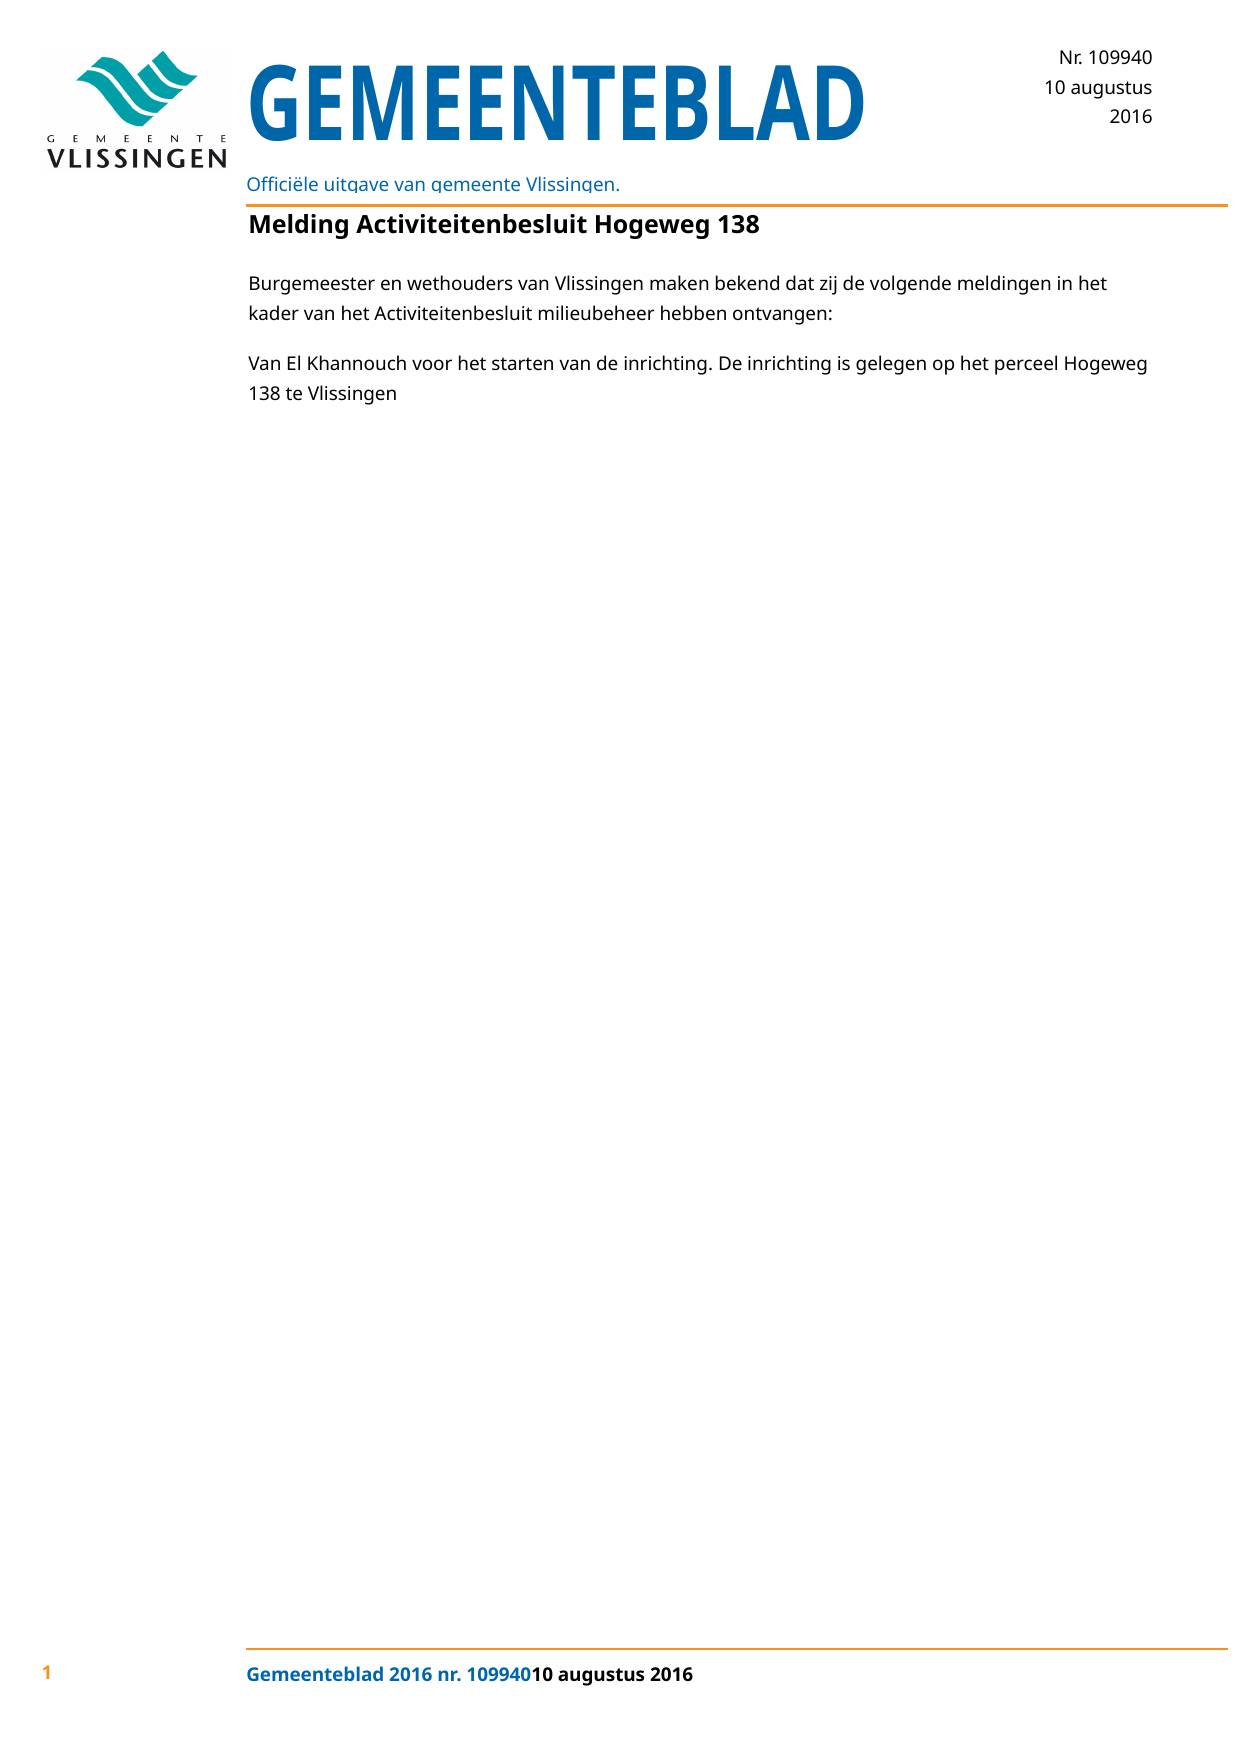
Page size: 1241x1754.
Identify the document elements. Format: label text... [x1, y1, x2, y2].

text Burgemeester en wethouders van Vlissingen maken bekend dat zij de volgende meldingen in het kader van het Activiteitenbesluit milieubeheer hebben ontvangen: [248, 270, 1152, 326]
text Van El Khannouch voor het starten van de inrichting. De inrichting is gelegen op het perceel Hogeweg 138 te Vlissingen [248, 350, 1152, 406]
picture [41, 47, 231, 172]
text Melding Activiteitenbesluit Hogeweg 138 [248, 207, 1152, 241]
